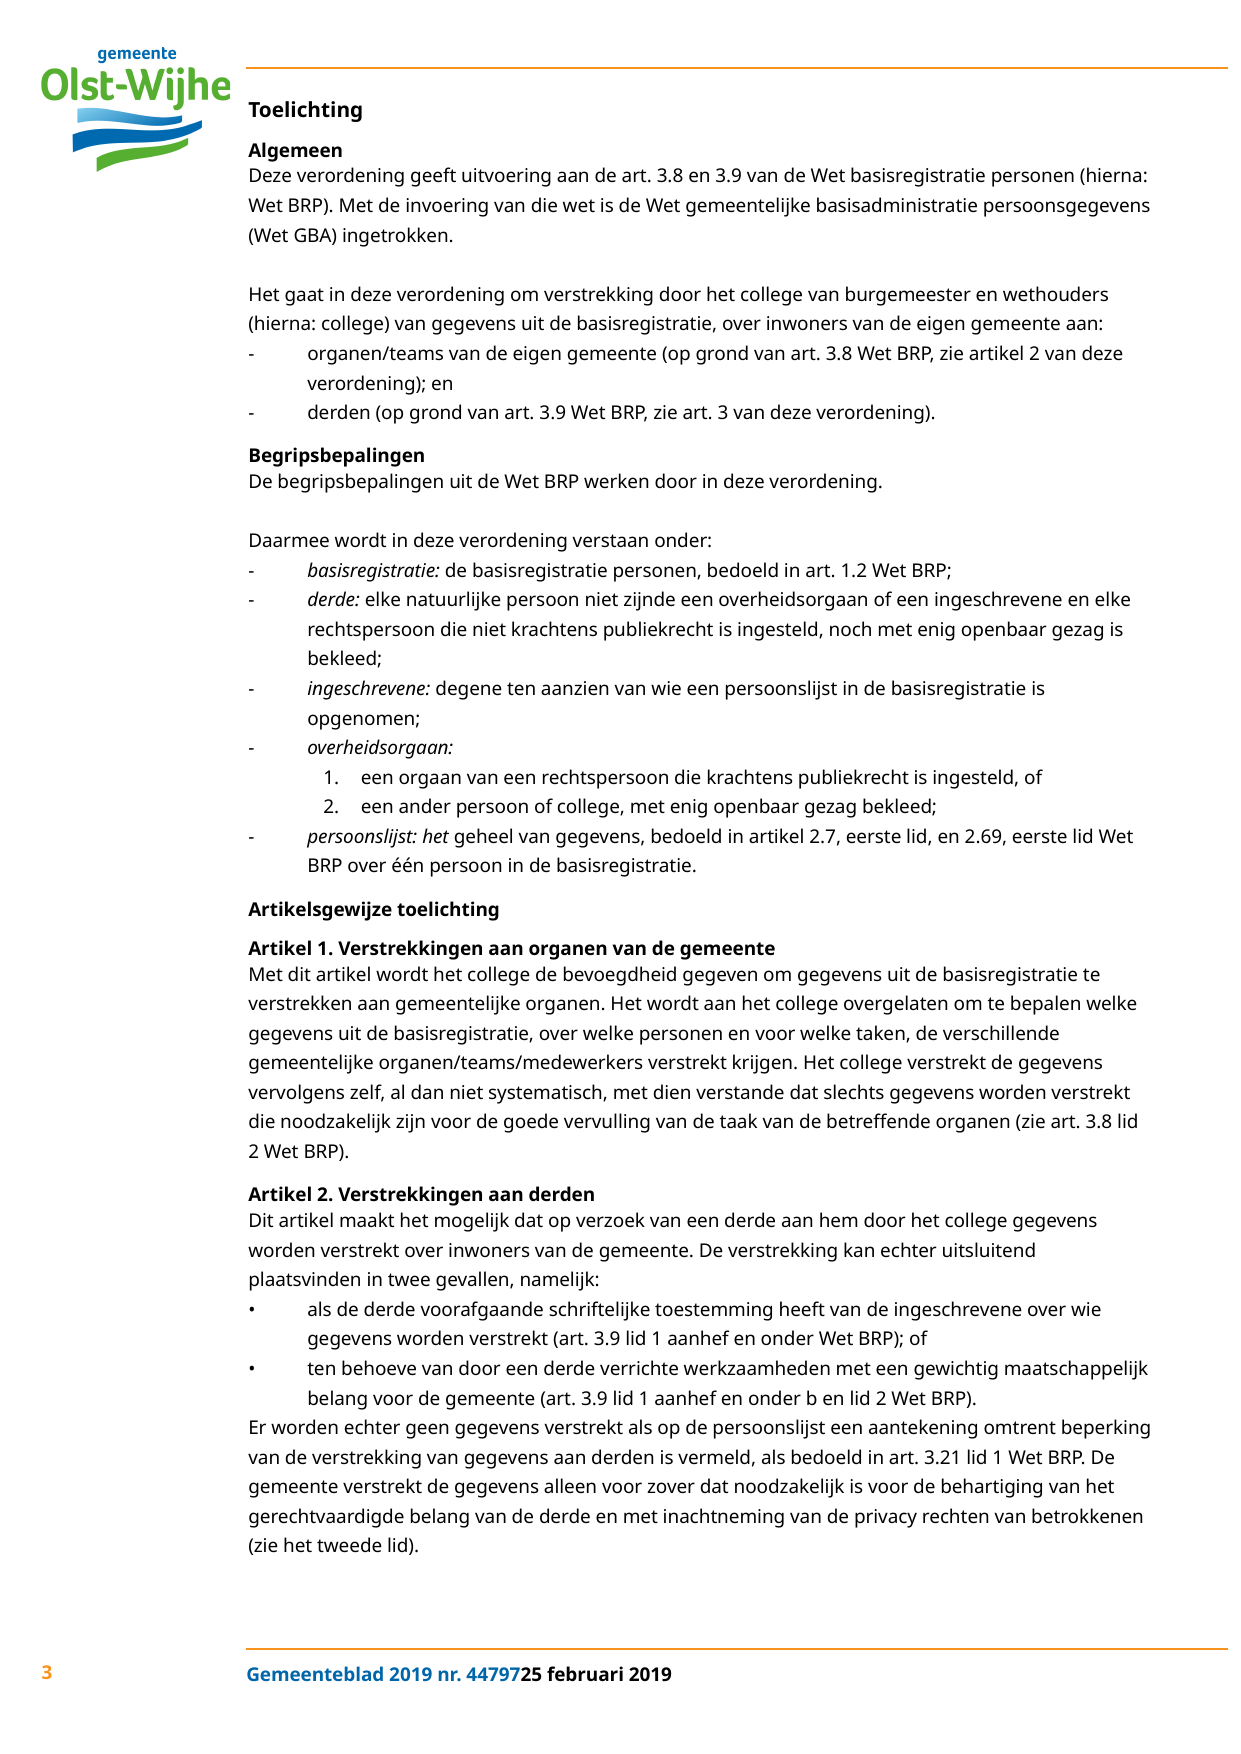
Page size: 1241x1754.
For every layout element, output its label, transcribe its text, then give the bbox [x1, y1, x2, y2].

text Toelichting [248, 95, 1152, 123]
text Met dit artikel wordt het college de bevoegdheid gegeven om gegevens uit de basisregistratie te verstrekken aan gemeentelijke organen. Het wordt aan het college overgelaten om te bepalen welke gegevens uit de basisregistratie, over welke personen en voor welke taken, de verschillende gemeentelijke organen/teams/medewerkers verstrekt krijgen. Het college verstrekt de gegevens vervolgens zelf, al dan niet systematisch, met dien verstande dat slechts gegevens worden verstrekt die noodzakelijk zijn voor de goede vervulling van de taak van de betreffende organen (zie art. 3.8 lid 2 Wet BRP). [248, 961, 1152, 1164]
text Algemeen [248, 137, 1152, 163]
text Artikel 2. Verstrekkingen aan derden [248, 1181, 1152, 1207]
text Er worden echter geen gegevens verstrekt als op de persoonslijst een aantekening omtrent beperking van de verstrekking van gegevens aan derden is vermeld, als bedoeld in art. 3.21 lid 1 Wet BRP. De gemeente verstrekt de gegevens alleen voor zover dat noodzakelijk is voor de behartiging van het gerechtvaardigde belang van de derde en met inachtneming van de privacy rechten van betrokkenen (zie het tweede lid). [248, 1414, 1152, 1558]
list een ander persoon of college, met enig openbaar gezag bekleed; [323, 793, 1152, 819]
list derde: elke natuurlijke persoon niet zijnde een overheidsorgaan of een ingeschrevene en elke rechtspersoon die niet krachtens publiekrecht is ingesteld, noch met enig openbaar gezag is bekleed; [248, 586, 1152, 671]
list derden (op grond van art. 3.9 Wet BRP, zie art. 3 van deze verordening). [248, 399, 1152, 425]
list als de derde voorafgaande schriftelijke toestemming heeft van de ingeschrevene over wie gegevens worden verstrekt (art. 3.9 lid 1 aanhef en onder Wet BRP); of [248, 1296, 1152, 1351]
text Het gaat in deze verordening om verstrekking door het college van burgemeester en wethouders (hierna: college) van gegevens uit de basisregistratie, over inwoners van de eigen gemeente aan: [248, 281, 1152, 336]
list een orgaan van een rechtspersoon die krachtens publiekrecht is ingesteld, of [323, 764, 1152, 790]
list ten behoeve van door een derde verrichte werkzaamheden met een gewichtig maatschappelijk belang voor de gemeente (art. 3.9 lid 1 aanhef en onder b en lid 2 Wet BRP). [248, 1355, 1152, 1410]
list persoonslijst: het geheel van gegevens, bedoeld in artikel 2.7, eerste lid, en 2.69, eerste lid Wet BRP over één persoon in de basisregistratie. [248, 823, 1152, 878]
text Daarmee wordt in deze verordening verstaan onder: [248, 527, 1152, 553]
text Artikelsgewijze toelichting [248, 896, 1152, 922]
text De begripsbepalingen uit de Wet BRP werken door in deze verordening. [248, 468, 1152, 494]
text Dit artikel maakt het mogelijk dat op verzoek van een derde aan hem door het college gegevens worden verstrekt over inwoners van de gemeente. De verstrekking kan echter uitsluitend plaatsvinden in twee gevallen, namelijk: [248, 1207, 1152, 1292]
text Deze verordening geeft uitvoering aan de art. 3.8 en 3.9 van de Wet basisregistratie personen (hierna: Wet BRP). Met de invoering van die wet is de Wet gemeentelijke basisadministratie persoonsgegevens (Wet GBA) ingetrokken. [248, 163, 1152, 247]
picture [41, 47, 231, 172]
text Artikel 1. Verstrekkingen aan organen van de gemeente [248, 935, 1152, 961]
list overheidsorgaan: [248, 734, 1152, 760]
list organen/teams van de eigen gemeente (op grond van art. 3.8 Wet BRP, zie artikel 2 van deze verordening); en [248, 340, 1152, 395]
list basisregistratie: de basisregistratie personen, bedoeld in art. 1.2 Wet BRP; [248, 557, 1152, 583]
text Begripsbepalingen [248, 442, 1152, 468]
list ingeschrevene: degene ten aanzien van wie een persoonslijst in de basisregistratie is opgenomen; [248, 675, 1152, 731]
